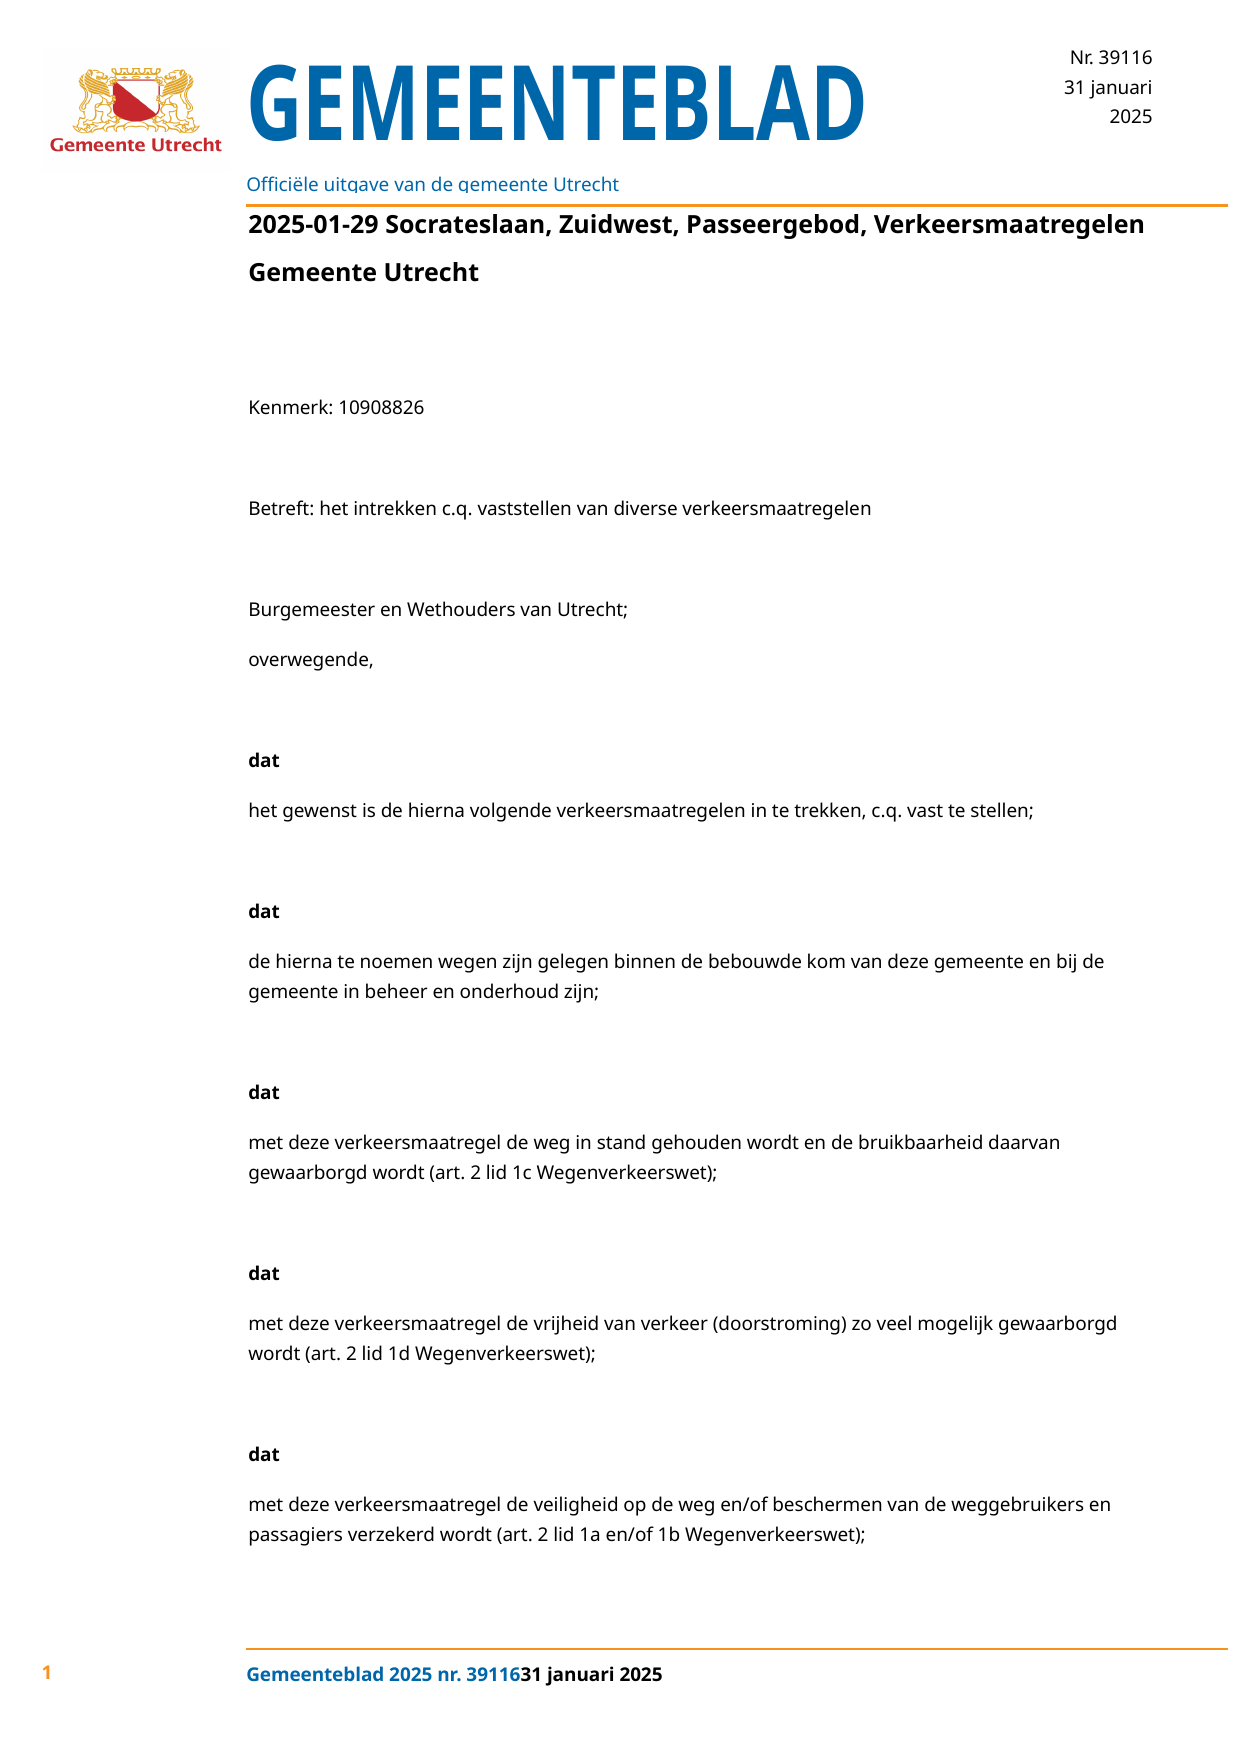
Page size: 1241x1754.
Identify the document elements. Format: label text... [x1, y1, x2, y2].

text dat [248, 1441, 1152, 1466]
text overwegende, [248, 646, 1152, 672]
text dat [248, 1079, 1152, 1105]
text 2025-01-29 Socrateslaan, Zuidwest, Passeergebod, Verkeersmaatregelen Gemeente Utrecht [248, 207, 1152, 288]
text met deze verkeersmaatregel de vrijheid van verkeer (doorstroming) zo veel mogelijk gewaarborgd wordt (art. 2 lid 1d Wegenverkeerswet); [248, 1310, 1152, 1366]
text Betreft: het intrekken c.q. vaststellen van diverse verkeersmaatregelen [248, 495, 1152, 521]
text dat [248, 747, 1152, 773]
text met deze verkeersmaatregel de weg in stand gehouden wordt en de bruikbaarheid daarvan gewaarborgd wordt (art. 2 lid 1c Wegenverkeerswet); [248, 1129, 1152, 1185]
text het gewenst is de hierna volgende verkeersmaatregelen in te trekken, c.q. vast te stellen; [248, 797, 1152, 823]
picture [41, 47, 231, 172]
text Burgemeester en Wethouders van Utrecht; [248, 596, 1152, 621]
text dat [248, 898, 1152, 924]
text met deze verkeersmaatregel de veiligheid op de weg en/of beschermen van de weggebruikers en passagiers verzekerd wordt (art. 2 lid 1a en/of 1b Wegenverkeerswet); [248, 1491, 1152, 1546]
text Kenmerk: 10908826 [248, 394, 1152, 420]
text dat [248, 1260, 1152, 1286]
text de hierna te noemen wegen zijn gelegen binnen de bebouwde kom van deze gemeente en bij de gemeente in beheer en onderhoud zijn; [248, 949, 1152, 1004]
